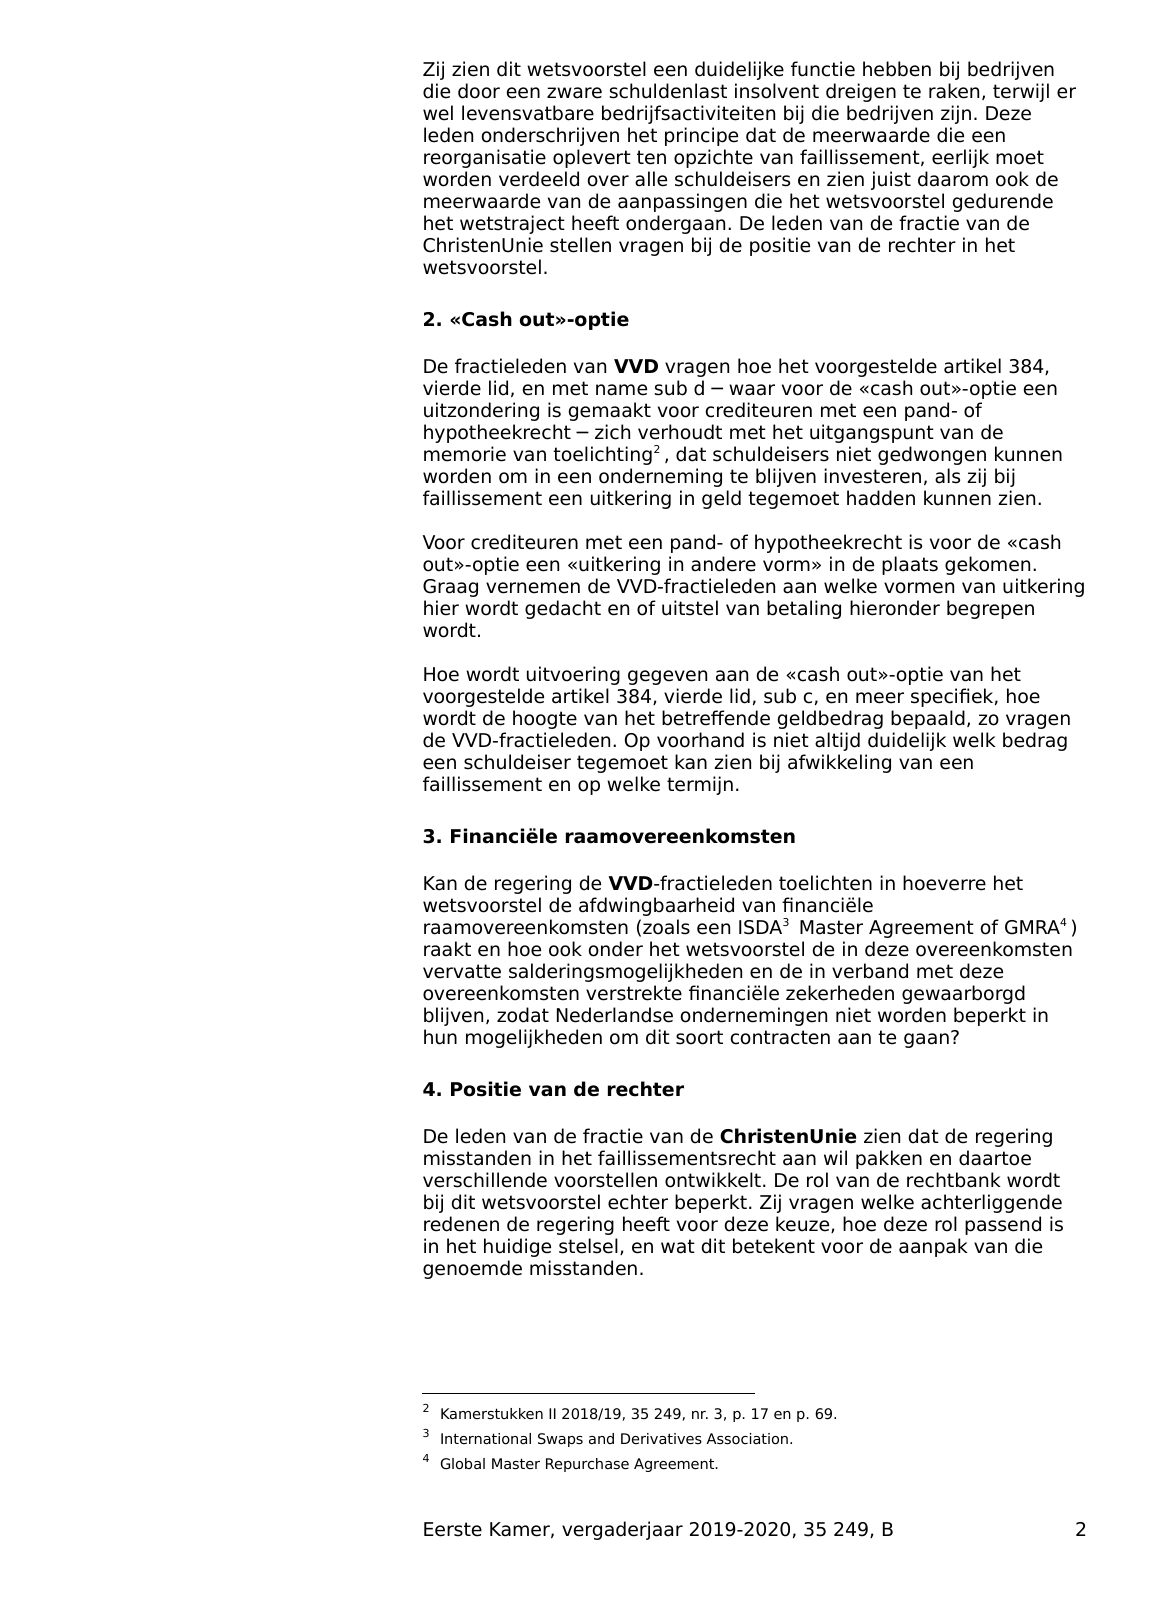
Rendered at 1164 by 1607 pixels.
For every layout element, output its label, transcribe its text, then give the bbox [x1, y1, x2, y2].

text Voor crediteuren met een pand- of hypotheekrecht is voor de «cash out»-optie een «uitkering in andere vorm» in de plaats gekomen. Graag vernemen de VVD-fractieleden aan welke vormen van uitkering hier wordt gedacht en of uitstel van betaling hieronder begrepen wordt. [422, 532, 1087, 642]
text De leden van de fractie van de ChristenUnie zien dat de regering misstanden in het faillissementsrecht aan wil pakken en daartoe verschillende voorstellen ontwikkelt. De rol van de rechtbank wordt bij dit wetsvoorstel echter beperkt. Zij vragen welke achterliggende redenen de regering heeft voor deze keuze, hoe deze rol passend is in het huidige stelsel, en wat dit betekent voor de aanpak van die genoemde misstanden. [422, 1126, 1087, 1279]
subtitle 2. «Cash out»-optie [422, 309, 1087, 331]
text Kamerstukken II 2018/19, 35 249, nr. 3, p. 17 en p. 69. [422, 1402, 1087, 1424]
text Hoe wordt uitvoering gegeven aan de «cash out»-optie van het voorgestelde artikel 384, vierde lid, sub c, en meer specifiek, hoe wordt de hoogte van het betreffende geldbedrag bepaald, zo vragen de VVD-fractieleden. Op voorhand is niet altijd duidelijk welk bedrag een schuldeiser tegemoet kan zien bij afwikkeling van een faillissement en op welke termijn. [422, 664, 1087, 796]
text Zij zien dit wetsvoorstel een duidelijke functie hebben bij bedrijven die door een zware schuldenlast insolvent dreigen te raken, terwijl er wel levensvatbare bedrijfsactiviteiten bij die bedrijven zijn. Deze leden onderschrijven het principe dat de meerwaarde die een reorganisatie oplevert ten opzichte van faillissement, eerlijk moet worden verdeeld over alle schuldeisers en zien juist daarom ook de meerwaarde van de aanpassingen die het wetsvoorstel gedurende het wetstraject heeft ondergaan. De leden van de fractie van de ChristenUnie stellen vragen bij de positie van de rechter in het wetsvoorstel. [422, 59, 1087, 279]
subtitle 4. Positie van de rechter [422, 1079, 1087, 1101]
text International Swaps and Derivatives Association. [422, 1427, 1087, 1449]
subtitle 3. Financiële raamovereenkomsten [422, 826, 1087, 848]
text Global Master Repurchase Agreement. [422, 1452, 1087, 1474]
text De fractieleden van VVD vragen hoe het voorgestelde artikel 384, vierde lid, en met name sub d ─ waar voor de «cash out»-optie een uitzondering is gemaakt voor crediteuren met een pand- of hypotheekrecht ─ zich verhoudt met het uitgangspunt van de memorie van toelichting, dat schuldeisers niet gedwongen kunnen worden om in een onderneming te blijven investeren, als zij bij faillissement een uitkering in geld tegemoet hadden kunnen zien. [422, 356, 1087, 510]
text Kan de regering de VVD-fractieleden toelichten in hoeverre het wetsvoorstel de afdwingbaarheid van financiële raamovereenkomsten (zoals een ISDA Master Agreement of GMRA) raakt en hoe ook onder het wetsvoorstel de in deze overeenkomsten vervatte salderingsmogelijkheden en de in verband met deze overeenkomsten verstrekte financiële zekerheden gewaarborgd blijven, zodat Nederlandse ondernemingen niet worden beperkt in hun mogelijkheden om dit soort contracten aan te gaan? [422, 873, 1087, 1049]
